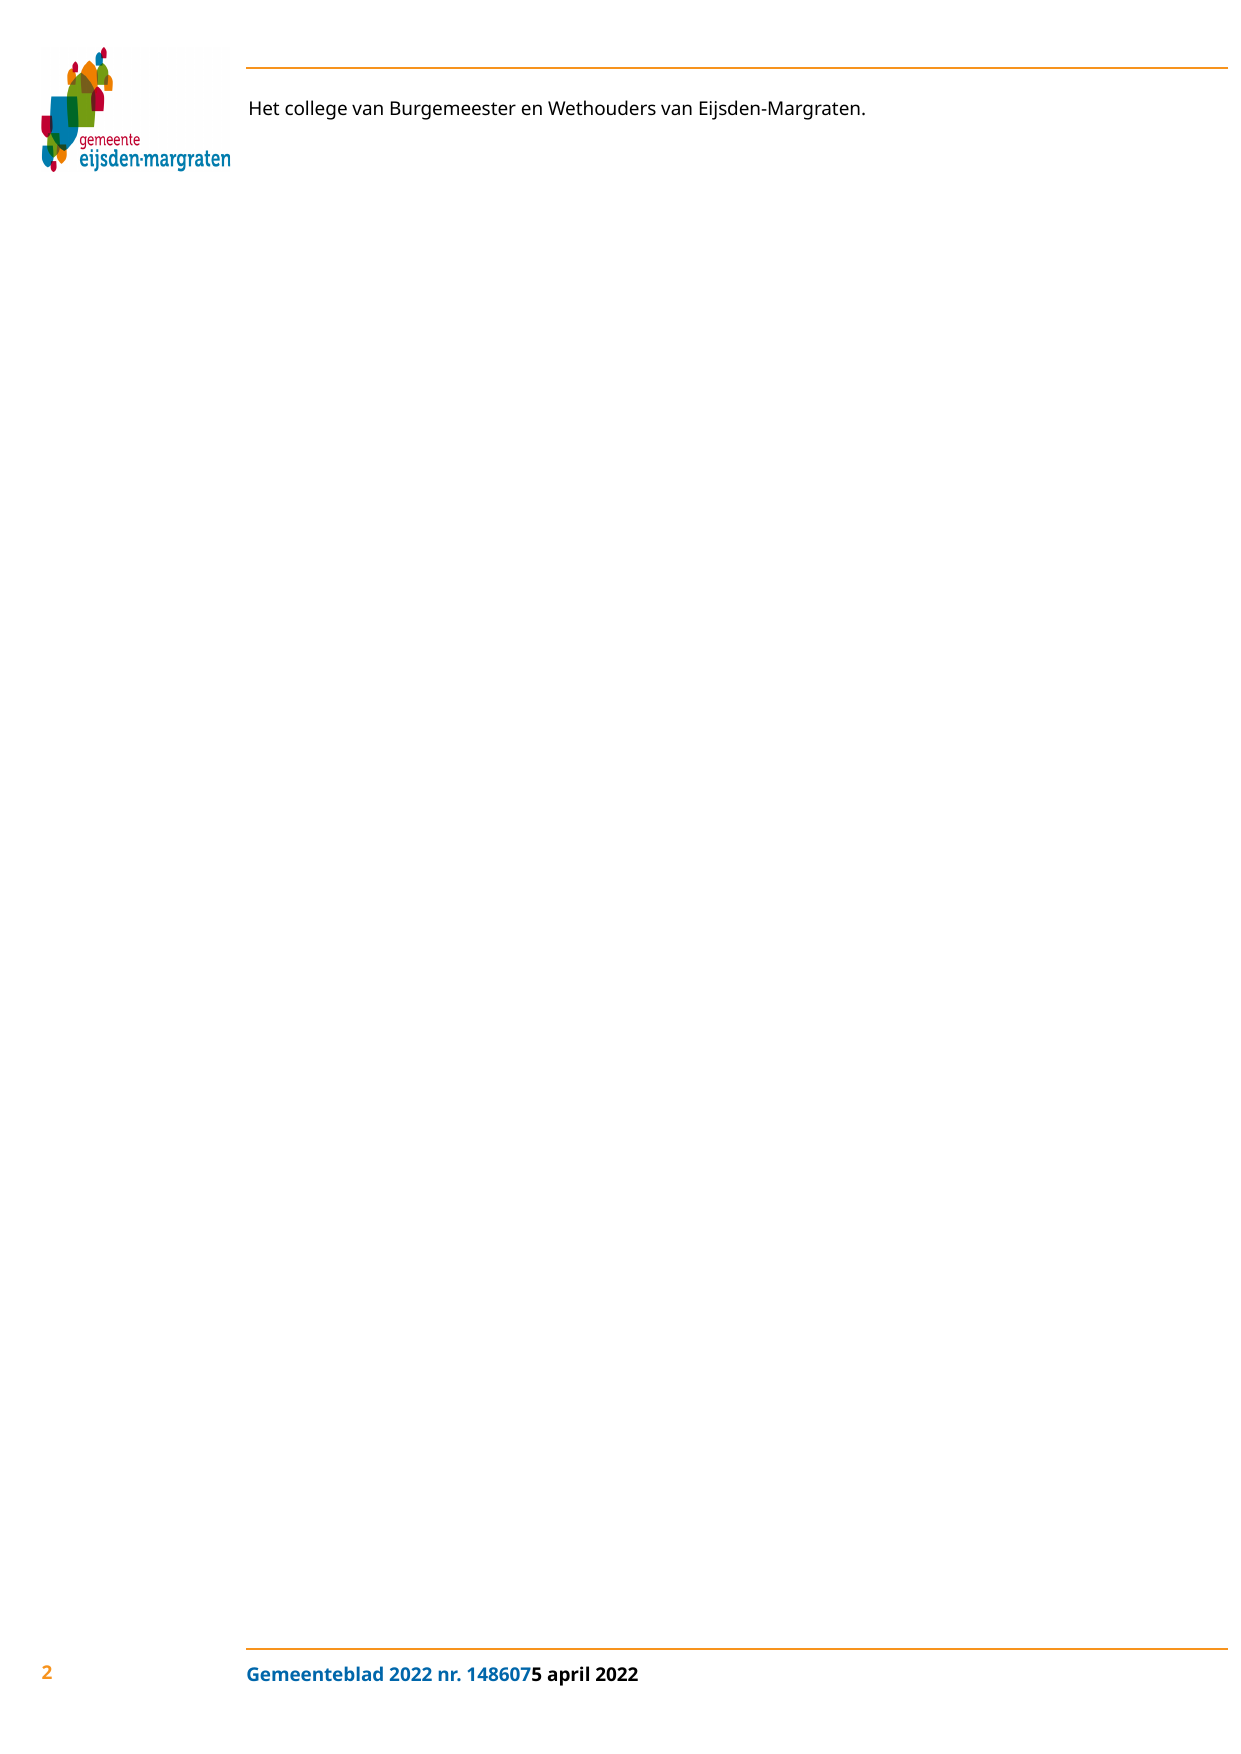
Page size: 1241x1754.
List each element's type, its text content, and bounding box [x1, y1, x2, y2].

picture [41, 47, 231, 172]
text Het college van Burgemeester en Wethouders van Eijsden-Margraten. [248, 95, 1152, 121]
